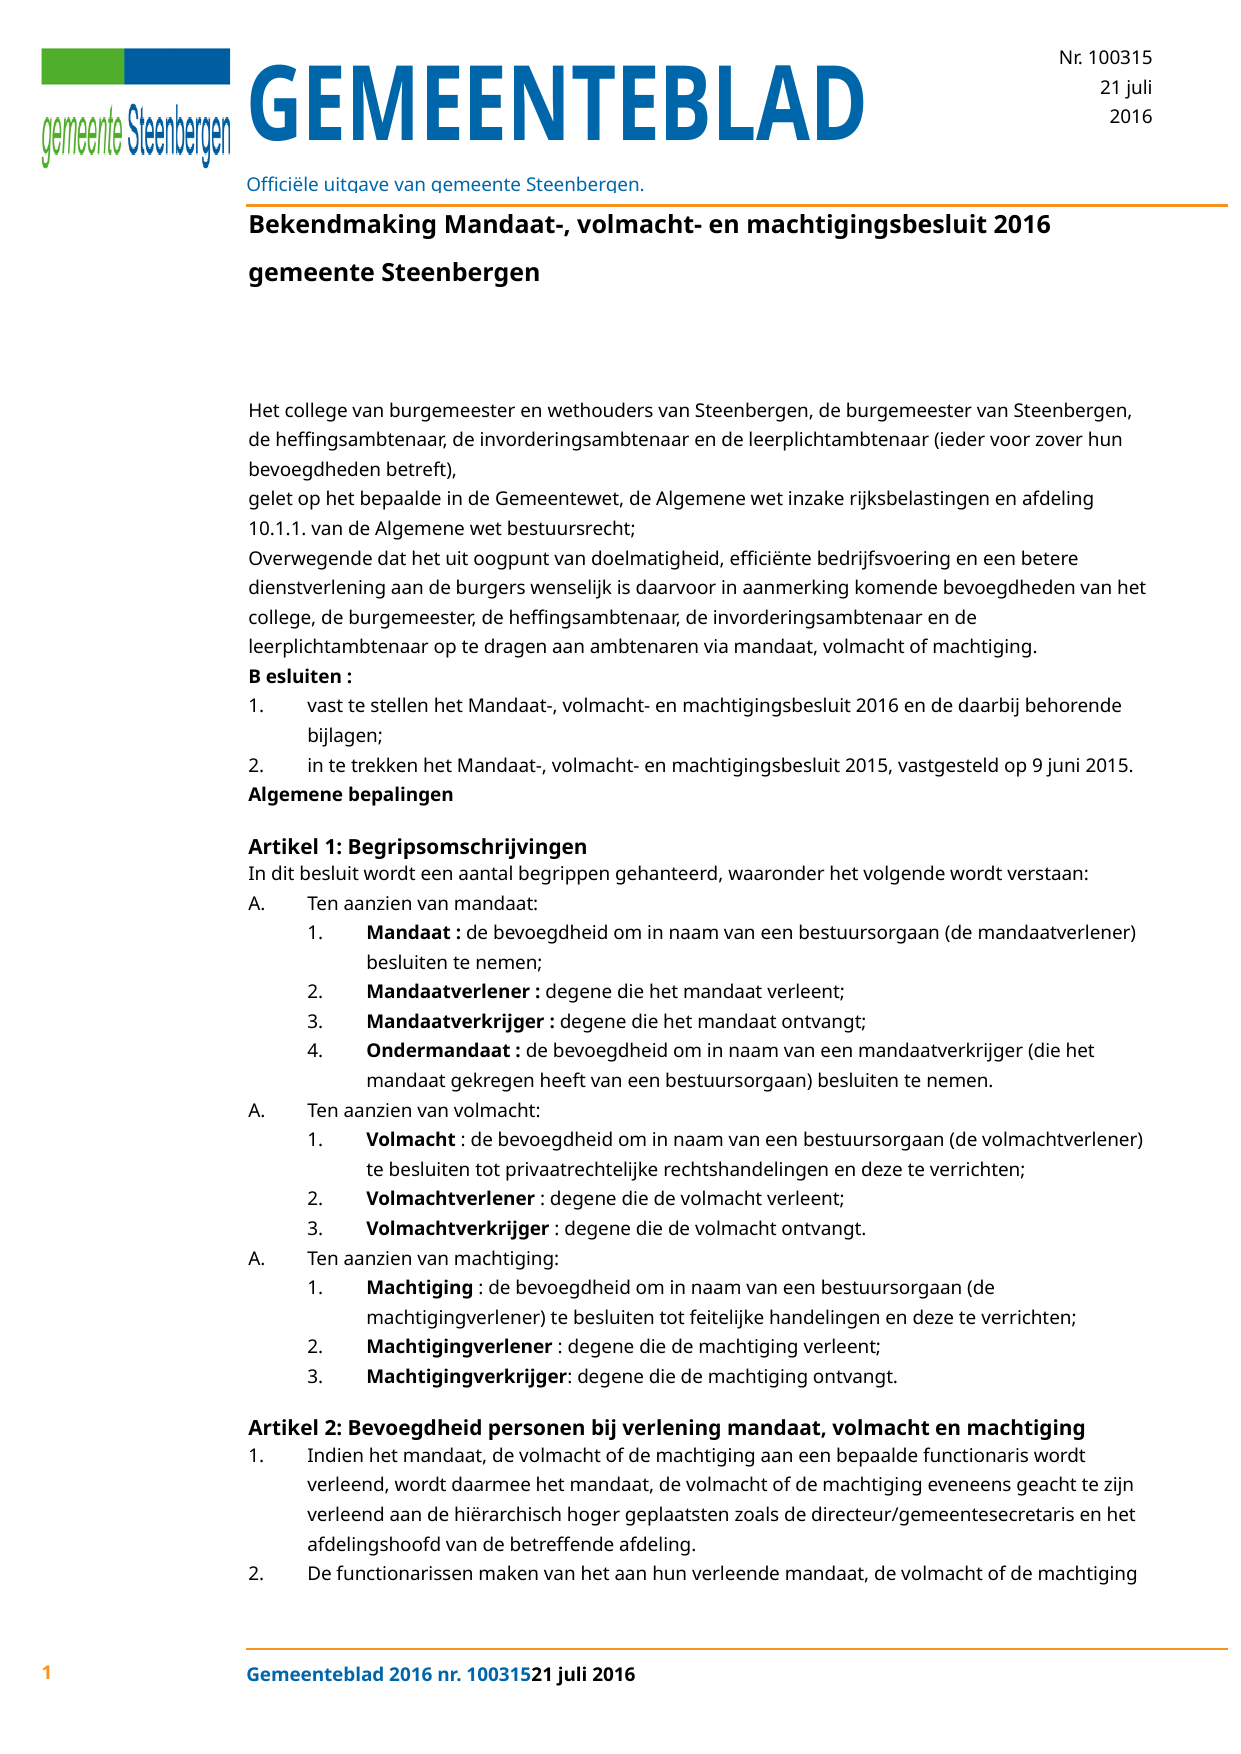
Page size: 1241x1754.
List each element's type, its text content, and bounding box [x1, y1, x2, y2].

list Mandaat : de bevoegdheid om in naam van een bestuursorgaan (de mandaatverlener) besluiten te nemen; [307, 919, 1152, 975]
list vast te stellen het Mandaat-, volmacht- en machtigingsbesluit 2016 en de daarbij behorende bijlagen; [248, 693, 1152, 748]
list Ten aanzien van machtiging: [248, 1245, 1152, 1271]
list De functionarissen maken van het aan hun verleende mandaat, de volmacht of de machtiging [248, 1560, 1152, 1586]
list Machtigingverlener : degene die de machtiging verleent; [307, 1333, 1152, 1359]
text B esluiten : [248, 663, 1152, 689]
text Artikel 1: Begripsomschrijvingen [248, 832, 1152, 860]
list Indien het mandaat, de volmacht of de machtiging aan een bepaalde functionaris wordt verleend, wordt daarmee het mandaat, de volmacht of de machtiging eveneens geacht te zijn verleend aan de hiërarchisch hoger geplaatsten zoals de directeur/gemeentesecretaris en het afdelingshoofd van de betreffende afdeling. [248, 1442, 1152, 1556]
list Volmachtverkrijger : degene die de volmacht ontvangt. [307, 1215, 1152, 1241]
text Bekendmaking Mandaat-, volmacht- en machtigingsbesluit 2016 gemeente Steenbergen [248, 207, 1152, 288]
list Ondermandaat : de bevoegdheid om in naam van een mandaatverkrijger (die het mandaat gekregen heeft van een bestuursorgaan) besluiten te nemen. [307, 1038, 1152, 1093]
list Ten aanzien van mandaat: [248, 890, 1152, 916]
list Machtigingverkrijger: degene die de machtiging ontvangt. [307, 1363, 1152, 1389]
list Mandaatverkrijger : degene die het mandaat ontvangt; [307, 1008, 1152, 1034]
picture [41, 47, 231, 172]
text Artikel 2: Bevoegdheid personen bij verlening mandaat, volmacht en machtiging [248, 1413, 1152, 1442]
list Volmachtverlener : degene die de volmacht verleent; [307, 1186, 1152, 1211]
list in te trekken het Mandaat-, volmacht- en machtigingsbesluit 2015, vastgesteld op 9 juni 2015. [248, 752, 1152, 777]
text In dit besluit wordt een aantal begrippen gehanteerd, waaronder het volgende wordt verstaan: [248, 860, 1152, 886]
list Volmacht : de bevoegdheid om in naam van een bestuursorgaan (de volmachtverlener) te besluiten tot privaatrechtelijke rechtshandelingen en deze te verrichten; [307, 1126, 1152, 1182]
text Algemene bepalingen [248, 781, 1152, 807]
text Het college van burgemeester en wethouders van Steenbergen, de burgemeester van Steenbergen, de heffingsambtenaar, de invorderingsambtenaar en de leerplichtambtenaar (ieder voor zover hun bevoegdheden betreft), [248, 397, 1152, 482]
text Overwegende dat het uit oogpunt van doelmatigheid, efficiënte bedrijfsvoering en een betere dienstverlening aan de burgers wenselijk is daarvoor in aanmerking komende bevoegdheden van het college, de burgemeester, de heffingsambtenaar, de invorderingsambtenaar en de leerplichtambtenaar op te dragen aan ambtenaren via mandaat, volmacht of machtiging. [248, 545, 1152, 659]
list Ten aanzien van volmacht: [248, 1097, 1152, 1123]
list Machtiging : de bevoegdheid om in naam van een bestuursorgaan (de machtigingverlener) te besluiten tot feitelijke handelingen en deze te verrichten; [307, 1274, 1152, 1330]
list Mandaatverlener : degene die het mandaat verleent; [307, 978, 1152, 1004]
text gelet op het bepaalde in de Gemeentewet, de Algemene wet inzake rijksbelastingen en afdeling 10.1.1. van de Algemene wet bestuursrecht; [248, 486, 1152, 541]
